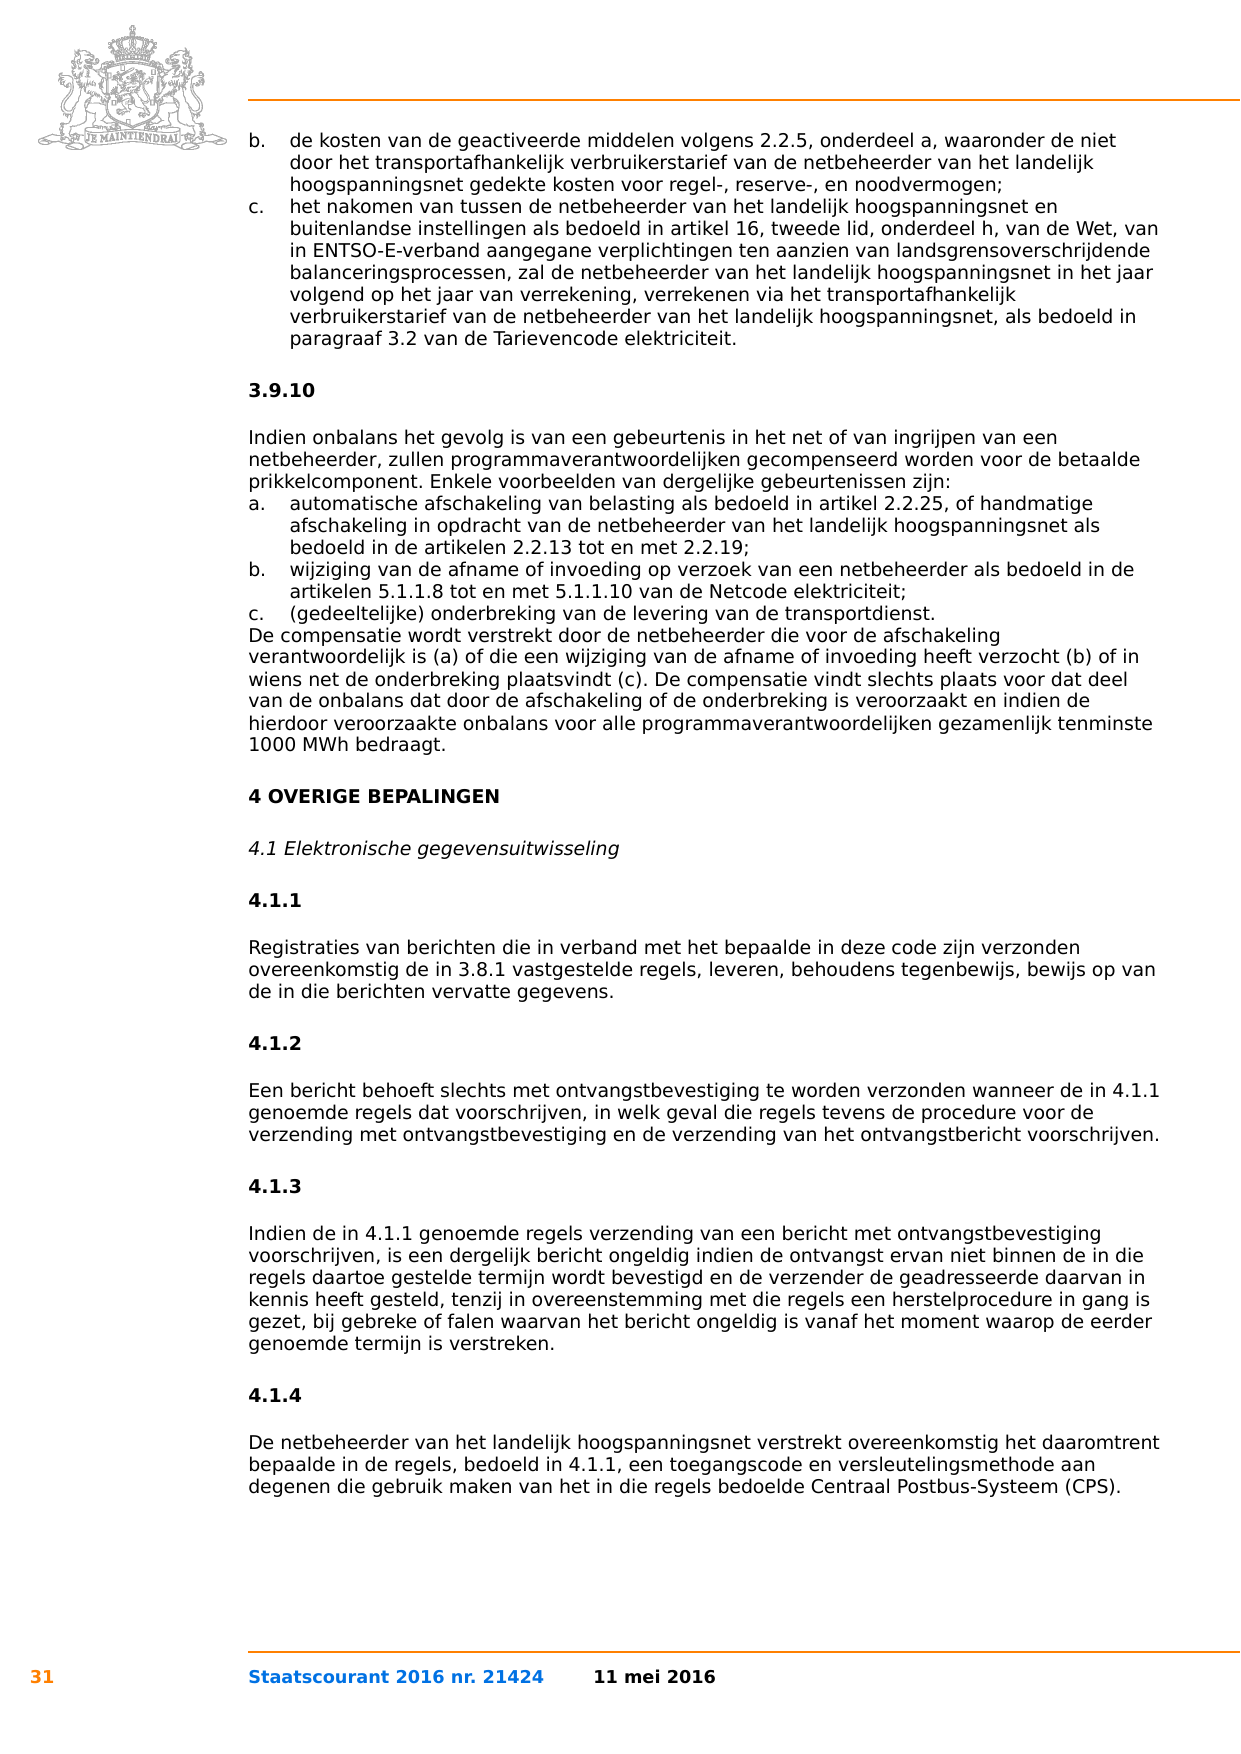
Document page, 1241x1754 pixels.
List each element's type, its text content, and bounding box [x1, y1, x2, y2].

subtitle 4.1.3 [248, 1176, 1163, 1198]
text a. automatische afschakeling van belasting als bedoeld in artikel 2.2.25, of handmatige afschakeling in opdracht van de netbeheerder van het landelijk hoogspanningsnet als bedoeld in de artikelen 2.2.13 tot en met 2.2.19; [248, 493, 1163, 558]
text Indien de in 4.1.1 genoemde regels verzending van een bericht met ontvangstbevestiging voorschrijven, is een dergelijk bericht ongeldig indien de ontvangst ervan niet binnen de in die regels daartoe gestelde termijn wordt bevestigd en de verzender de geadresseerde daarvan in kennis heeft gesteld, tenzij in overeenstemming met die regels een herstelprocedure in gang is gezet, bij gebreke of falen waarvan het bericht ongeldig is vanaf het moment waarop de eerder genoemde termijn is verstreken. [248, 1223, 1163, 1355]
text Een bericht behoeft slechts met ontvangstbevestiging te worden verzonden wanneer de in 4.1.1 genoemde regels dat voorschrijven, in welk geval die regels tevens de procedure voor de verzending met ontvangstbevestiging en de verzending van het ontvangstbericht voorschrijven. [248, 1080, 1163, 1146]
subtitle 4.1.4 [248, 1385, 1163, 1407]
subtitle 4.1 Elektronische gegevensuitwisseling [248, 838, 1163, 860]
subtitle 4.1.1 [248, 890, 1163, 912]
text De netbeheerder van het landelijk hoogspanningsnet verstrekt overeenkomstig het daaromtrent bepaalde in de regels, bedoeld in 4.1.1, een toegangscode en versleutelingsmethode aan degenen die gebruik maken van het in die regels bedoelde Centraal Postbus-Systeem (CPS). [248, 1432, 1163, 1498]
subtitle 3.9.10 [248, 380, 1163, 402]
text De compensatie wordt verstrekt door de netbeheerder die voor de afschakeling verantwoordelijk is (a) of die een wijziging van de afname of invoeding heeft verzocht (b) of in wiens net de onderbreking plaatsvindt (c). De compensatie vindt slechts plaats voor dat deel van de onbalans dat door de afschakeling of de onderbreking is veroorzaakt en indien de hierdoor veroorzaakte onbalans voor alle programmaverantwoordelijken gezamenlijk tenminste 1000 MWh bedraagt. [248, 624, 1163, 756]
subtitle 4.1.2 [248, 1033, 1163, 1055]
text Indien onbalans het gevolg is van een gebeurtenis in het net of van ingrijpen van een netbeheerder, zullen programmaverantwoordelijken gecompenseerd worden voor de betaalde prikkelcomponent. Enkele voorbeelden van dergelijke gebeurtenissen zijn: [248, 427, 1163, 493]
text c. het nakomen van tussen de netbeheerder van het landelijk hoogspanningsnet en buitenlandse instellingen als bedoeld in artikel 16, tweede lid, onderdeel h, van de Wet, van in ENTSO-E-verband aangegane verplichtingen ten aanzien van landsgrensoverschrijdende balanceringsprocessen, zal de netbeheerder van het landelijk hoogspanningsnet in het jaar volgend op het jaar van verrekening, verrekenen via het transportafhankelijk verbruikerstarief van de netbeheerder van het landelijk hoogspanningsnet, als bedoeld in paragraaf 3.2 van de Tarievencode elektriciteit. [248, 196, 1163, 350]
subtitle 4 OVERIGE BEPALINGEN [248, 786, 1163, 808]
text b. wijziging van de afname of invoeding op verzoek van een netbeheerder als bedoeld in de artikelen 5.1.1.8 tot en met 5.1.1.10 van de Netcode elektriciteit; [248, 558, 1163, 602]
text Registraties van berichten die in verband met het bepaalde in deze code zijn verzonden overeenkomstig de in 3.8.1 vastgestelde regels, leveren, behoudens tegenbewijs, bewijs op van de in die berichten vervatte gegevens. [248, 937, 1163, 1003]
picture [38, 25, 227, 150]
text b. de kosten van de geactiveerde middelen volgens 2.2.5, onderdeel a, waaronder de niet door het transportafhankelijk verbruikerstarief van de netbeheerder van het landelijk hoogspanningsnet gedekte kosten voor regel-, reserve-, en noodvermogen; [248, 130, 1163, 196]
text c. (gedeeltelijke) onderbreking van de levering van de transportdienst. [248, 602, 1163, 624]
